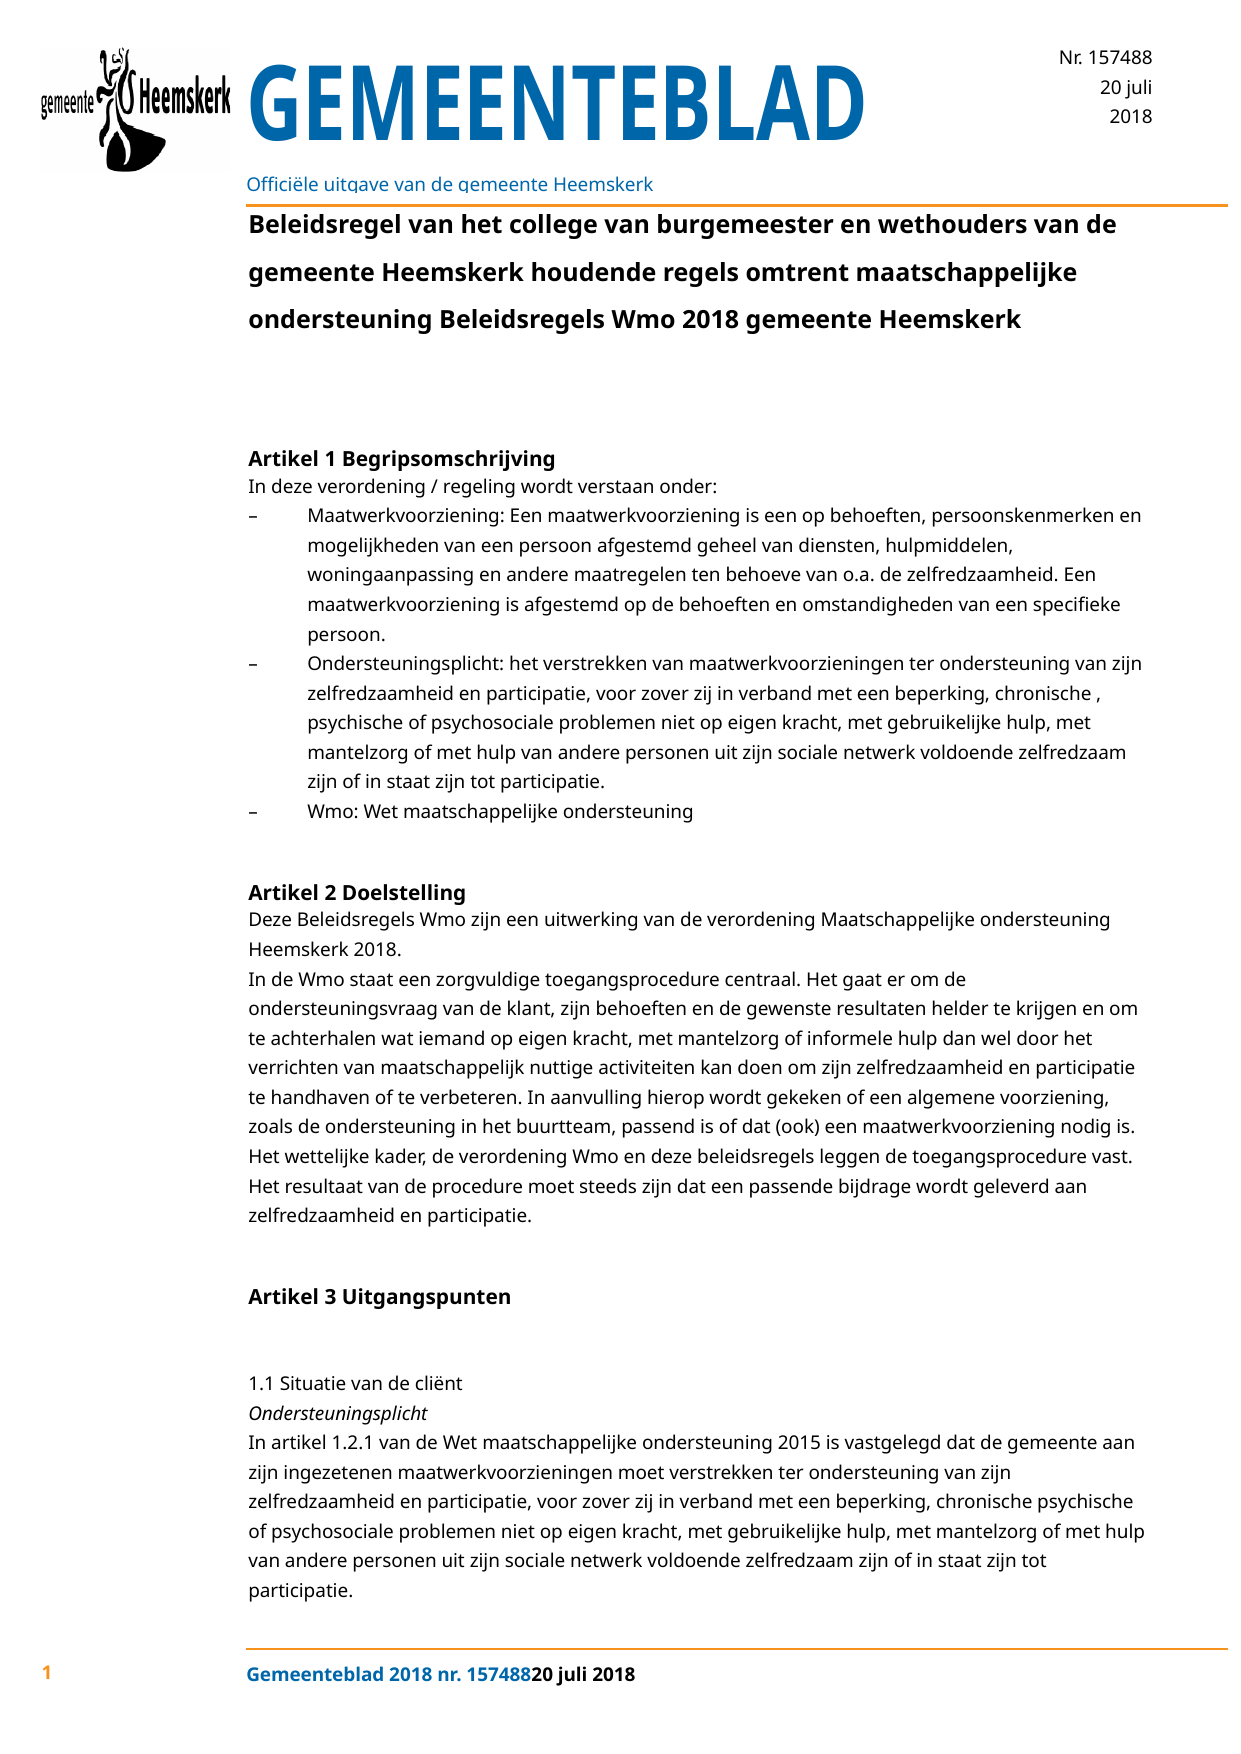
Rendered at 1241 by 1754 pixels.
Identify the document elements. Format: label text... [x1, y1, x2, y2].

text Beleidsregel van het college van burgemeester en wethouders van de gemeente Heemskerk houdende regels omtrent maatschappelijke ondersteuning Beleidsregels Wmo 2018 gemeente Heemskerk [248, 207, 1152, 336]
text Artikel 2 Doelstelling [248, 878, 1152, 907]
text Artikel 1 Begripsomschrijving [248, 444, 1152, 473]
list Maatwerkvoorziening: Een maatwerkvoorziening is een op behoeften, persoonskenmerken en mogelijkheden van een persoon afgestemd geheel van diensten, hulpmiddelen, woningaanpassing en andere maatregelen ten behoeve van o.a. de zelfredzaamheid. Een maatwerkvoorziening is afgestemd op de behoeften en omstandigheden van een specifieke persoon. [248, 502, 1152, 646]
list Ondersteuningsplicht: het verstrekken van maatwerkvoorzieningen ter ondersteuning van zijn zelfredzaamheid en participatie, voor zover zij in verband met een beperking, chronische , psychische of psychosociale problemen niet op eigen kracht, met gebruikelijke hulp, met mantelzorg of met hulp van andere personen uit zijn sociale netwerk voldoende zelfredzaam zijn of in staat zijn tot participatie. [248, 650, 1152, 794]
text In deze verordening / regeling wordt verstaan onder: [248, 473, 1152, 498]
text Artikel 3 Uitgangspunten [248, 1282, 1152, 1311]
text In artikel 1.2.1 van de Wet maatschappelijke ondersteuning 2015 is vastgelegd dat de gemeente aan zijn ingezetenen maatwerkvoorzieningen moet verstrekken ter ondersteuning van zijn zelfredzaamheid en participatie, voor zover zij in verband met een beperking, chronische psychische of psychosociale problemen niet op eigen kracht, met gebruikelijke hulp, met mantelzorg of met hulp van andere personen uit zijn sociale netwerk voldoende zelfredzaam zijn of in staat zijn tot participatie. [248, 1429, 1152, 1603]
text In de Wmo staat een zorgvuldige toegangsprocedure centraal. Het gaat er om de ondersteuningsvraag van de klant, zijn behoeften en de gewenste resultaten helder te krijgen en om te achterhalen wat iemand op eigen kracht, met mantelzorg of informele hulp dan wel door het verrichten van maatschappelijk nuttige activiteiten kan doen om zijn zelfredzaamheid en participatie te handhaven of te verbeteren. In aanvulling hierop wordt gekeken of een algemene voorziening, zoals de ondersteuning in het buurtteam, passend is of dat (ook) een maatwerkvoorziening nodig is. Het wettelijke kader, de verordening Wmo en deze beleidsregels leggen de toegangsprocedure vast. Het resultaat van de procedure moet steeds zijn dat een passende bijdrage wordt geleverd aan zelfredzaamheid en participatie. [248, 966, 1152, 1228]
text Ondersteuningsplicht [248, 1400, 1152, 1425]
text 1.1 Situatie van de cliënt [248, 1370, 1152, 1396]
list Wmo: Wet maatschappelijke ondersteuning [248, 798, 1152, 824]
picture [41, 47, 231, 172]
text Deze Beleidsregels Wmo zijn een uitwerking van de verordening Maatschappelijke ondersteuning Heemskerk 2018. [248, 907, 1152, 962]
